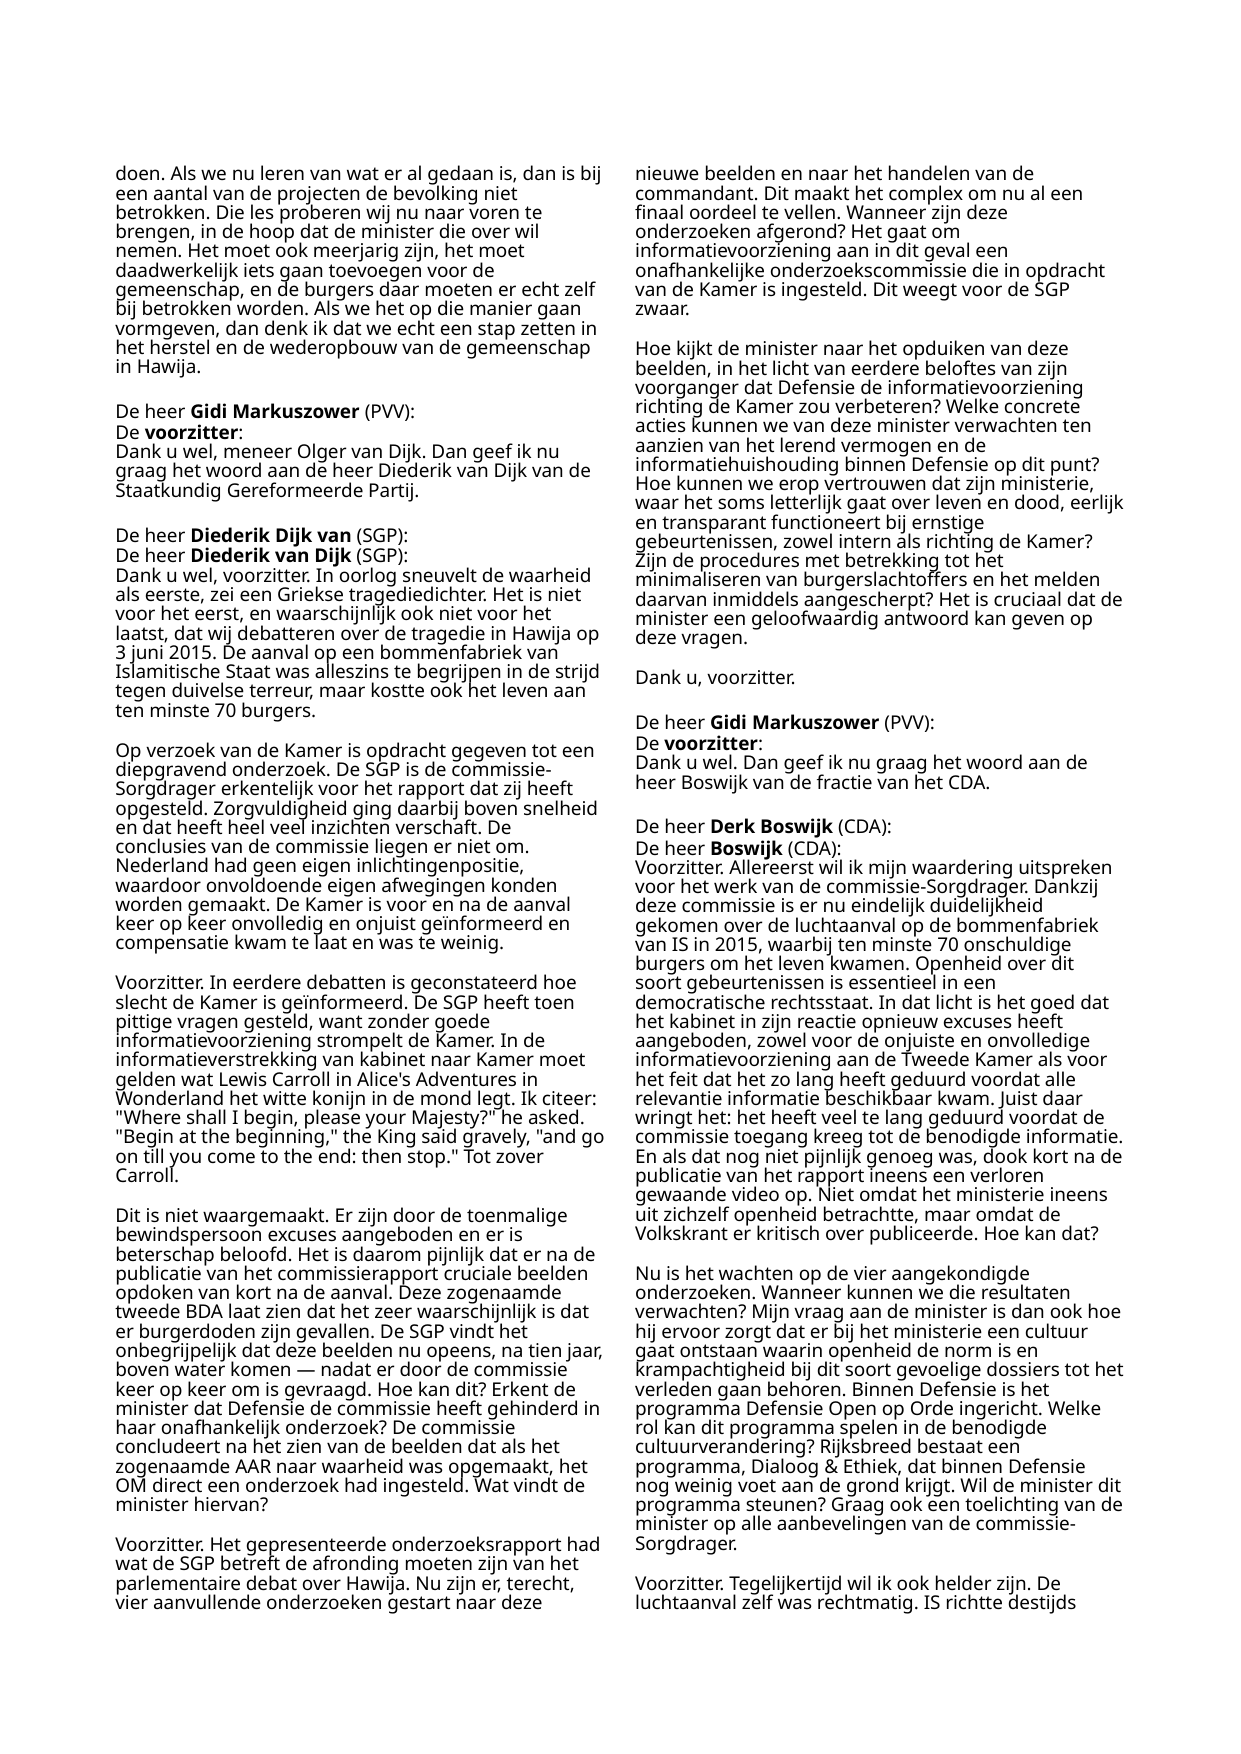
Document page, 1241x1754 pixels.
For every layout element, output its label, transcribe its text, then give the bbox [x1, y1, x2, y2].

text Dank u, voorzitter. [635, 669, 1125, 688]
text Voorzitter. Tegelijkertijd wil ik ook helder zijn. De luchtaanval zelf was rechtmatig. IS richtte destijds [635, 1575, 1125, 1613]
text De voorzitter: [115, 424, 605, 443]
text doen. Als we nu leren van wat er al gedaan is, dan is bij een aantal van de projecten de bevolking niet betrokken. Die les proberen wij nu naar voren te brengen, in de hoop dat de minister die over wil nemen. Het moet ook meerjarig zijn, het moet daadwerkelijk iets gaan toevoegen voor de gemeenschap, en de burgers daar moeten er echt zelf bij betrokken worden. Als we het op die manier gaan vormgeven, dan denk ik dat we echt een stap zetten in het herstel en de wederopbouw van de gemeenschap in Hawija. [115, 165, 605, 377]
text Hoe kijkt de minister naar het opduiken van deze beelden, in het licht van eerdere beloftes van zijn voorganger dat Defensie de informatievoorziening richting de Kamer zou verbeteren? Welke concrete acties kunnen we van deze minister verwachten ten aanzien van het lerend vermogen en de informatiehuishouding binnen Defensie op dit punt? Hoe kunnen we erop vertrouwen dat zijn ministerie, waar het soms letterlijk gaat over leven en dood, eerlijk en transparant functioneert bij ernstige gebeurtenissen, zowel intern als richting de Kamer? Zijn de procedures met betrekking tot het minimaliseren van burgerslachtoffers en het melden daarvan inmiddels aangescherpt? Het is cruciaal dat de minister een geloofwaardig antwoord kan geven op deze vragen. [635, 340, 1125, 648]
text Op verzoek van de Kamer is opdracht gegeven tot een diepgravend onderzoek. De SGP is de commissie-Sorgdrager erkentelijk voor het rapport dat zij heeft opgesteld. Zorgvuldigheid ging daarbij boven snelheid en dat heeft heel veel inzichten verschaft. De conclusies van de commissie liegen er niet om. Nederland had geen eigen inlichtingenpositie, waardoor onvoldoende eigen afwegingen konden worden gemaakt. De Kamer is voor en na de aanval keer op keer onvolledig en onjuist geïnformeerd en compensatie kwam te laat en was te weinig. [115, 742, 605, 954]
text De heer Diederik Dijk van (SGP): [115, 522, 605, 547]
text Dank u wel, meneer Olger van Dijk. Dan geef ik nu graag het woord aan de heer Diederik van Dijk van de Staatkundig Gereformeerde Partij. [115, 443, 605, 501]
text De heer Gidi Markuszower (PVV): [115, 398, 605, 424]
text Dit is niet waargemaakt. Er zijn door de toenmalige bewindspersoon excuses aangeboden en er is beterschap beloofd. Het is daarom pijnlijk dat er na de publicatie van het commissierapport cruciale beelden opdoken van kort na de aanval. Deze zogenaamde tweede BDA laat zien dat het zeer waarschijnlijk is dat er burgerdoden zijn gevallen. De SGP vindt het onbegrijpelijk dat deze beelden nu opeens, na tien jaar, boven water komen — nadat er door de commissie keer op keer om is gevraagd. Hoe kan dit? Erkent de minister dat Defensie de commissie heeft gehinderd in haar onafhankelijk onderzoek? De commissie concludeert na het zien van de beelden dat als het zogenaamde AAR naar waarheid was opgemaakt, het OM direct een onderzoek had ingesteld. Wat vindt de minister hiervan? [115, 1207, 605, 1515]
text De voorzitter: [635, 735, 1125, 754]
text De heer Gidi Markuszower (PVV): [635, 709, 1125, 735]
text De heer Boswijk (CDA): [635, 839, 1125, 859]
text De heer Derk Boswijk (CDA): [635, 814, 1125, 839]
text Dank u wel. Dan geef ik nu graag het woord aan de heer Boswijk van de fractie van het CDA. [635, 754, 1125, 793]
text Dank u wel, voorzitter. In oorlog sneuvelt de waarheid als eerste, zei een Griekse tragediedichter. Het is niet voor het eerst, en waarschijnlijk ook niet voor het laatst, dat wij debatteren over de tragedie in Hawija op 3 juni 2015. De aanval op een bommenfabriek van Islamitische Staat was alleszins te begrijpen in de strijd tegen duivelse terreur, maar kostte ook het leven aan ten minste 70 burgers. [115, 567, 605, 721]
text Voorzitter. In eerdere debatten is geconstateerd hoe slecht de Kamer is geïnformeerd. De SGP heeft toen pittige vragen gesteld, want zonder goede informatievoorziening strompelt de Kamer. In de informatieverstrekking van kabinet naar Kamer moet gelden wat Lewis Carroll in Alice's Adventures in Wonderland het witte konijn in de mond legt. Ik citeer: "Where shall I begin, please your Majesty?" he asked. "Begin at the beginning," the King said gravely, "and go on till you come to the end: then stop." Tot zover Carroll. [115, 974, 605, 1186]
text nieuwe beelden en naar het handelen van de commandant. Dit maakt het complex om nu al een finaal oordeel te vellen. Wanneer zijn deze onderzoeken afgerond? Het gaat om informatievoorziening aan in dit geval een onafhankelijke onderzoekscommissie die in opdracht van de Kamer is ingesteld. Dit weegt voor de SGP zwaar. [635, 165, 1125, 319]
text Voorzitter. Allereerst wil ik mijn waardering uitspreken voor het werk van de commissie-Sorgdrager. Dankzij deze commissie is er nu eindelijk duidelijkheid gekomen over de luchtaanval op de bommenfabriek van IS in 2015, waarbij ten minste 70 onschuldige burgers om het leven kwamen. Openheid over dit soort gebeurtenissen is essentieel in een democratische rechtsstaat. In dat licht is het goed dat het kabinet in zijn reactie opnieuw excuses heeft aangeboden, zowel voor de onjuiste en onvolledige informatievoorziening aan de Tweede Kamer als voor het feit dat het zo lang heeft geduurd voordat alle relevantie informatie beschikbaar kwam. Juist daar wringt het: het heeft veel te lang geduurd voordat de commissie toegang kreeg tot de benodigde informatie. En als dat nog niet pijnlijk genoeg was, dook kort na de publicatie van het rapport ineens een verloren gewaande video op. Niet omdat het ministerie ineens uit zichzelf openheid betrachtte, maar omdat de Volkskrant er kritisch over publiceerde. Hoe kan dat? [635, 859, 1125, 1244]
text Voorzitter. Het gepresenteerde onderzoeksrapport had wat de SGP betreft de afronding moeten zijn van het parlementaire debat over Hawija. Nu zijn er, terecht, vier aanvullende onderzoeken gestart naar deze [115, 1536, 605, 1613]
text De heer Diederik van Dijk (SGP): [115, 547, 605, 567]
text Nu is het wachten op de vier aangekondigde onderzoeken. Wanneer kunnen we die resultaten verwachten? Mijn vraag aan de minister is dan ook hoe hij ervoor zorgt dat er bij het ministerie een cultuur gaat ontstaan waarin openheid de norm is en krampachtigheid bij dit soort gevoelige dossiers tot het verleden gaan behoren. Binnen Defensie is het programma Defensie Open op Orde ingericht. Welke rol kan dit programma spelen in de benodigde cultuurverandering? Rijksbreed bestaat een programma, Dialoog & Ethiek, dat binnen Defensie nog weinig voet aan de grond krijgt. Wil de minister dit programma steunen? Graag ook een toelichting van de minister op alle aanbevelingen van de commissie-Sorgdrager. [635, 1265, 1125, 1554]
